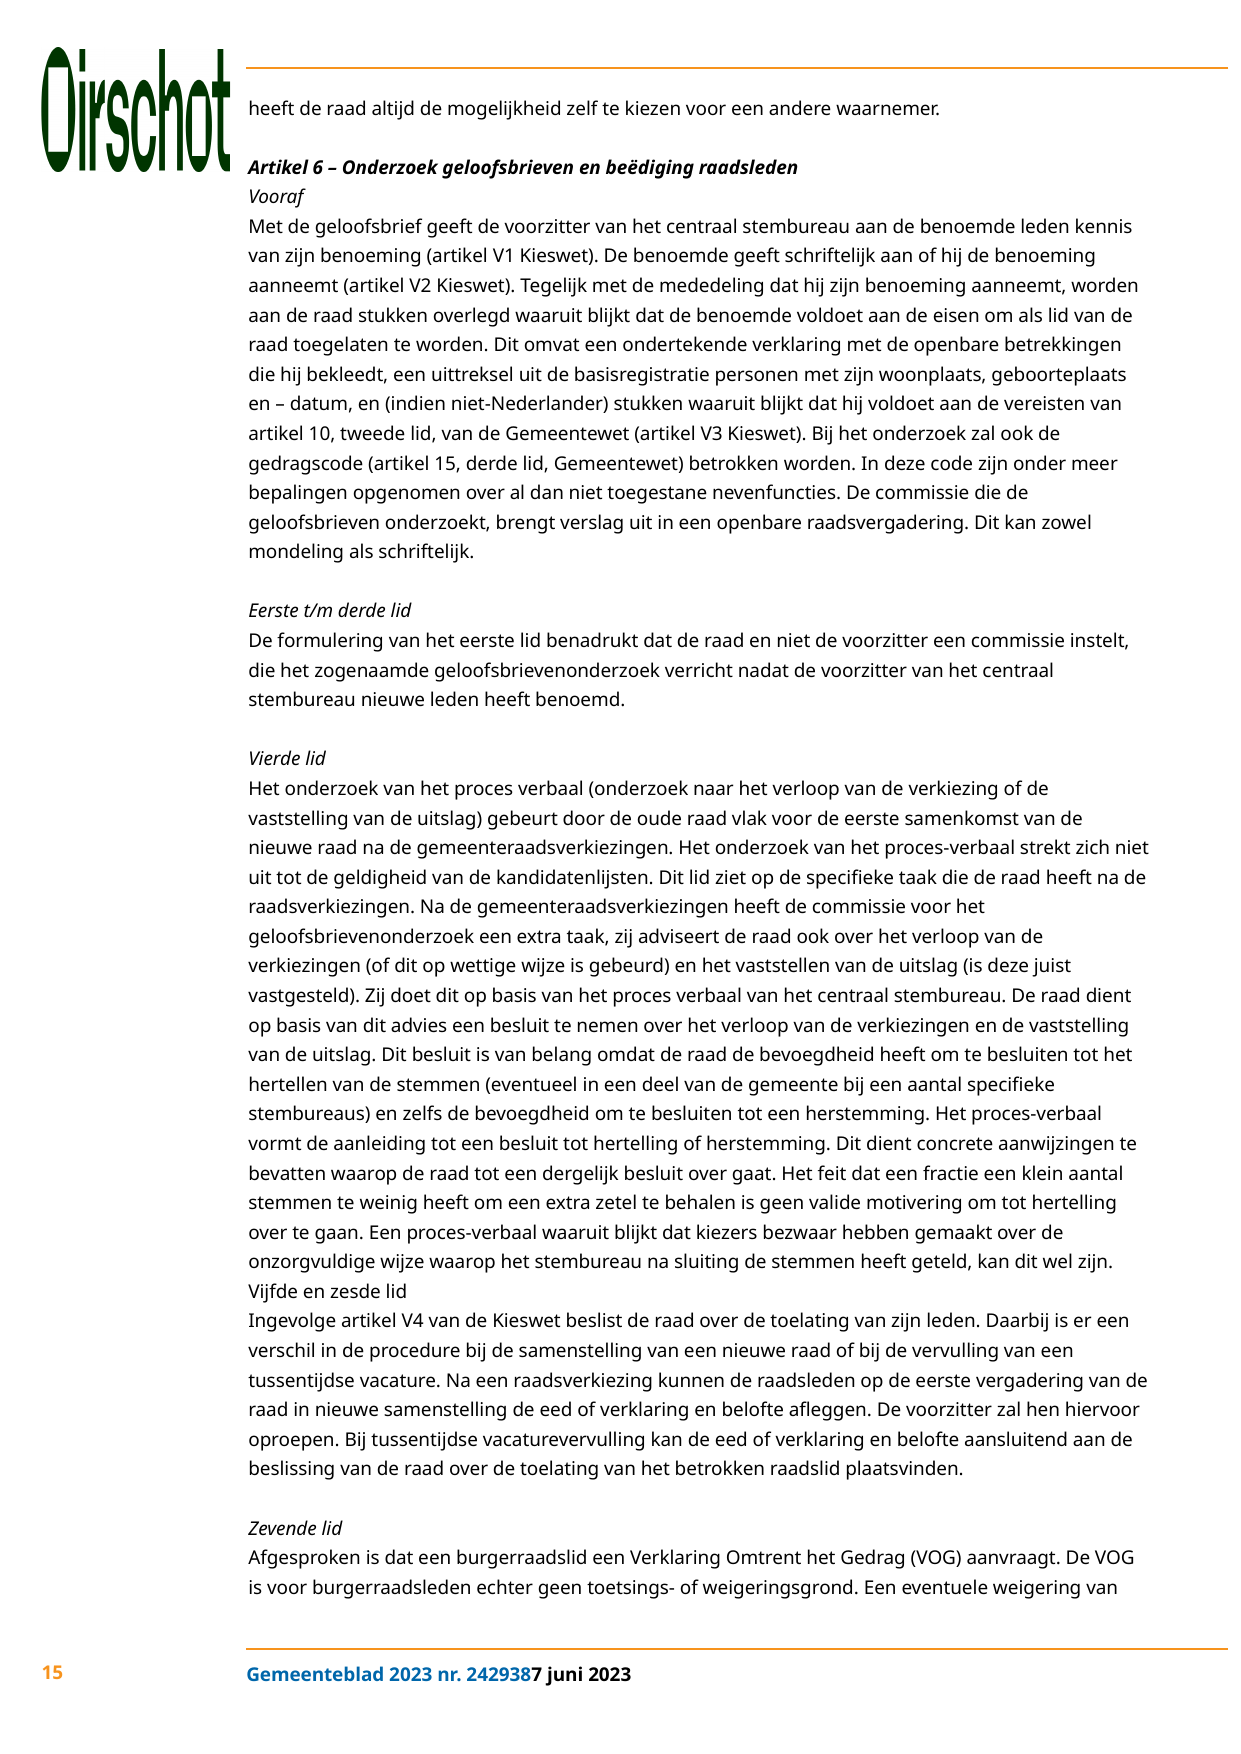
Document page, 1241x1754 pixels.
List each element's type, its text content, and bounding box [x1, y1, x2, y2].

text Afgesproken is dat een burgerraadslid een Verklaring Omtrent het Gedrag (VOG) aanvraagt. De VOG is voor burgerraadsleden echter geen toetsings- of weigeringsgrond. Een eventuele weigering van [248, 1544, 1152, 1600]
text Ingevolge artikel V4 van de Kieswet beslist de raad over de toelating van zijn leden. Daarbij is er een verschil in de procedure bij de samenstelling van een nieuwe raad of bij de vervulling van een tussentijdse vacature. Na een raadsverkiezing kunnen de raadsleden op de eerste vergadering van de raad in nieuwe samenstelling de eed of verklaring en belofte afleggen. De voorzitter zal hen hiervoor oproepen. Bij tussentijdse vacaturevervulling kan de eed of verklaring en belofte aansluitend aan de beslissing van de raad over de toelating van het betrokken raadslid plaatsvinden. [248, 1308, 1152, 1481]
text Zevende lid [248, 1515, 1152, 1541]
text Artikel 6 – Onderzoek geloofsbrieven en beëdiging raadsleden [248, 154, 1152, 180]
text Het onderzoek van het proces verbaal (onderzoek naar het verloop van de verkiezing of de vaststelling van de uitslag) gebeurt door de oude raad vlak voor de eerste samenkomst van de nieuwe raad na de gemeenteraadsverkiezingen. Het onderzoek van het proces-verbaal strekt zich niet uit tot de geldigheid van de kandidatenlijsten. Dit lid ziet op de specifieke taak die de raad heeft na de raadsverkiezingen. Na de gemeenteraadsverkiezingen heeft de commissie voor het geloofsbrievenonderzoek een extra taak, zij adviseert de raad ook over het verloop van de verkiezingen (of dit op wettige wijze is gebeurd) en het vaststellen van de uitslag (is deze juist vastgesteld). Zij doet dit op basis van het proces verbaal van het centraal stembureau. De raad dient op basis van dit advies een besluit te nemen over het verloop van de verkiezingen en de vaststelling van de uitslag. Dit besluit is van belang omdat de raad de bevoegdheid heeft om te besluiten tot het hertellen van de stemmen (eventueel in een deel van de gemeente bij een aantal specifieke stembureaus) en zelfs de bevoegdheid om te besluiten tot een herstemming. Het proces-verbaal vormt de aanleiding tot een besluit tot hertelling of herstemming. Dit dient concrete aanwijzingen te bevatten waarop de raad tot een dergelijk besluit over gaat. Het feit dat een fractie een klein aantal stemmen te weinig heeft om een extra zetel te behalen is geen valide motivering om tot hertelling over te gaan. Een proces-verbaal waaruit blijkt dat kiezers bezwaar hebben gemaakt over de onzorgvuldige wijze waarop het stembureau na sluiting de stemmen heeft geteld, kan dit wel zijn. Vijfde en zesde lid [248, 775, 1152, 1304]
text Vierde lid [248, 746, 1152, 771]
text Eerste t/m derde lid [248, 598, 1152, 623]
text heeft de raad altijd de mogelijkheid zelf te kiezen voor een andere waarnemer. [248, 95, 1152, 121]
text Met de geloofsbrief geeft de voorzitter van het centraal stembureau aan de benoemde leden kennis van zijn benoeming (artikel V1 Kieswet). De benoemde geeft schriftelijk aan of hij de benoeming aanneemt (artikel V2 Kieswet). Tegelijk met de mededeling dat hij zijn benoeming aanneemt, worden aan de raad stukken overlegd waaruit blijkt dat de benoemde voldoet aan de eisen om als lid van de raad toegelaten te worden. Dit omvat een ondertekende verklaring met de openbare betrekkingen die hij bekleedt, een uittreksel uit de basisregistratie personen met zijn woonplaats, geboorteplaats en – datum, en (indien niet-Nederlander) stukken waaruit blijkt dat hij voldoet aan de vereisten van artikel 10, tweede lid, van de Gemeentewet (artikel V3 Kieswet). Bij het onderzoek zal ook de gedragscode (artikel 15, derde lid, Gemeentewet) betrokken worden. In deze code zijn onder meer bepalingen opgenomen over al dan niet toegestane nevenfuncties. De commissie die de geloofsbrieven onderzoekt, brengt verslag uit in een openbare raadsvergadering. Dit kan zowel mondeling als schriftelijk. [248, 213, 1152, 564]
text De formulering van het eerste lid benadrukt dat de raad en niet de voorzitter een commissie instelt, die het zogenaamde geloofsbrievenonderzoek verricht nadat de voorzitter van het centraal stembureau nieuwe leden heeft benoemd. [248, 627, 1152, 712]
text Vooraf [248, 183, 1152, 209]
picture [41, 47, 231, 172]
